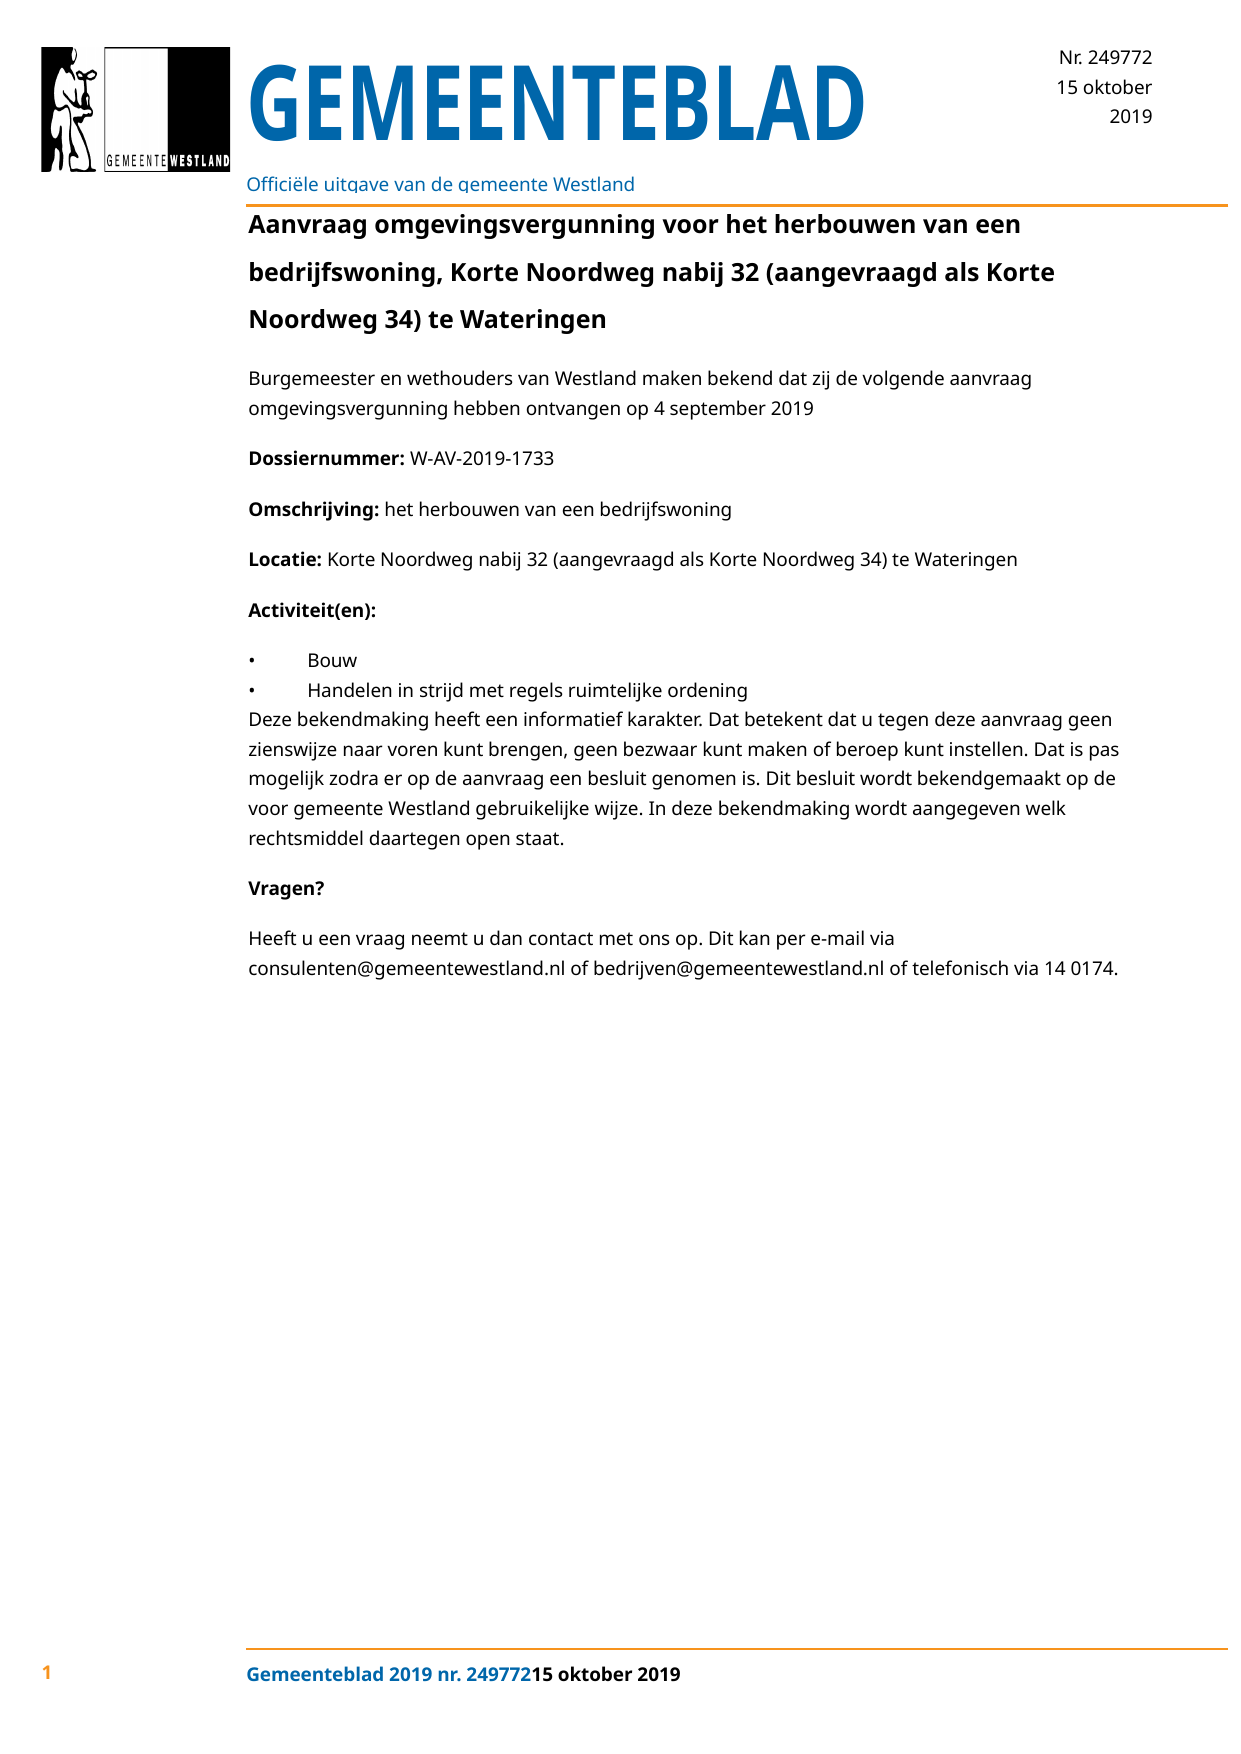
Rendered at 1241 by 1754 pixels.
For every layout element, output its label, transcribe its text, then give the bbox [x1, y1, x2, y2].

list Bouw [248, 647, 1152, 673]
text Dossiernummer: W-AV-2019-1733 [248, 446, 1152, 471]
text Omschrijving: het herbouwen van een bedrijfswoning [248, 496, 1152, 522]
text Deze bekendmaking heeft een informatief karakter. Dat betekent dat u tegen deze aanvraag geen zienswijze naar voren kunt brengen, geen bezwaar kunt maken of beroep kunt instellen. Dat is pas mogelijk zodra er op de aanvraag een besluit genomen is. Dit besluit wordt bekendgemaakt op de voor gemeente Westland gebruikelijke wijze. In deze bekendmaking wordt aangegeven welk rechtsmiddel daartegen open staat. [248, 706, 1152, 850]
text Aanvraag omgevingsvergunning voor het herbouwen van een bedrijfswoning, Korte Noordweg nabij 32 (aangevraagd als Korte Noordweg 34) te Wateringen [248, 207, 1152, 336]
picture [41, 47, 231, 172]
text Locatie: Korte Noordweg nabij 32 (aangevraagd als Korte Noordweg 34) te Wateringen [248, 546, 1152, 572]
text Burgemeester en wethouders van Westland maken bekend dat zij de volgende aanvraag omgevingsvergunning hebben ontvangen op 4 september 2019 [248, 366, 1152, 421]
list Handelen in strijd met regels ruimtelijke ordening [248, 677, 1152, 702]
text Heeft u een vraag neemt u dan contact met ons op. Dit kan per e-mail via consulenten@gemeentewestland.nl of bedrijven@gemeentewestland.nl of telefonisch via 14 0174. [248, 926, 1152, 981]
text Activiteit(en): [248, 597, 1152, 622]
text Vragen? [248, 875, 1152, 901]
